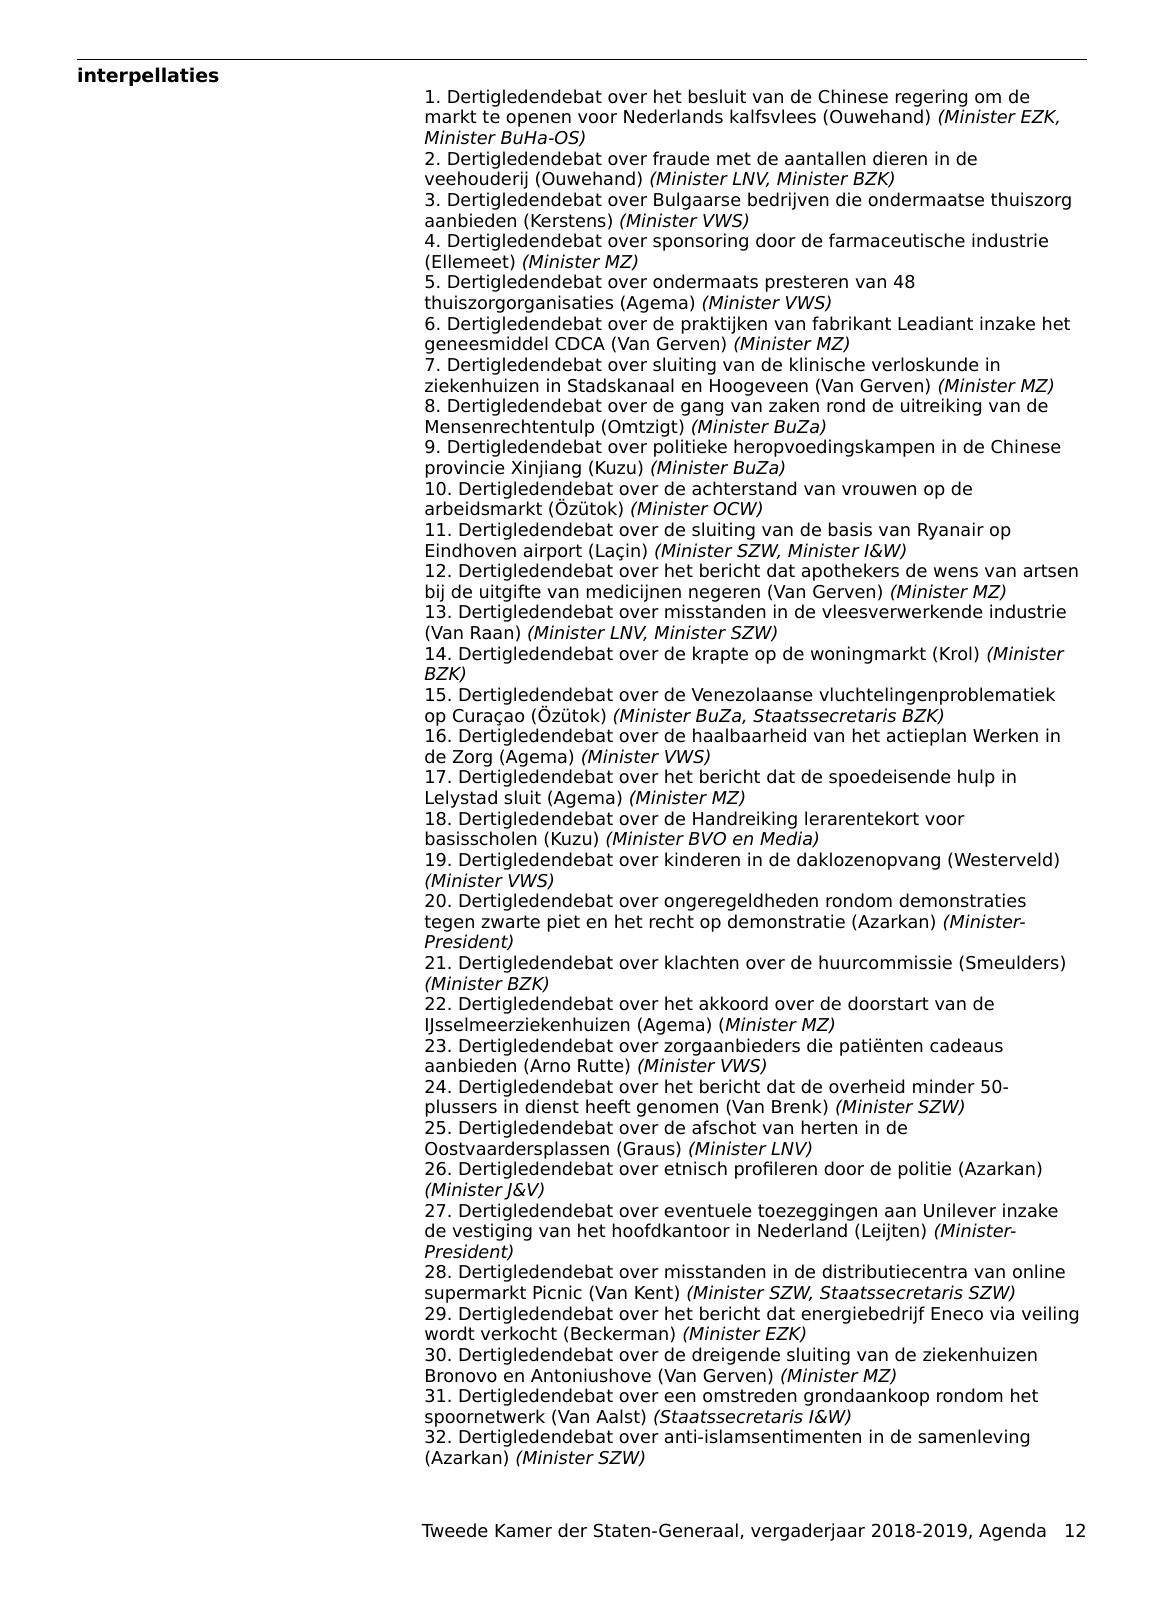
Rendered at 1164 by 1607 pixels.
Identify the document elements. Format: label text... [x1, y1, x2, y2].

table_cell [401, 87, 418, 149]
table_cell 32. Dertigledendebat over anti-islamsentimenten in de samenleving (Azarkan) (Minister SZW) [418, 1428, 1087, 1469]
table_cell 23. Dertigledendebat over zorgaanbieders die patiënten cadeaus aanbieden (Arno Rutte) (Minister VWS) [418, 1036, 1087, 1077]
table_cell [77, 1036, 401, 1077]
table_cell [401, 1201, 418, 1262]
table_cell 20. Dertigledendebat over ongeregeldheden rondom demonstraties tegen zwarte piet en het recht op demonstratie (Azarkan) (Minister-President) [418, 891, 1087, 953]
table_cell [401, 314, 418, 355]
table_cell [401, 1118, 418, 1159]
table_cell [401, 1159, 418, 1201]
table_cell [77, 561, 401, 602]
table_cell [401, 1345, 418, 1386]
table_cell [401, 1304, 418, 1345]
table_cell 25. Dertigledendebat over de afschot van herten in de Oostvaardersplassen (Graus) (Minister LNV) [418, 1118, 1087, 1159]
table_cell [401, 355, 418, 396]
table_header [418, 60, 1087, 87]
table_cell 6. Dertigledendebat over de praktijken van fabrikant Leadiant inzake het geneesmiddel CDCA (Van Gerven) (Minister MZ) [418, 314, 1087, 355]
table_cell [77, 273, 401, 314]
table_cell 30. Dertigledendebat over de dreigende sluiting van de ziekenhuizen Bronovo en Antoniushove (Van Gerven) (Minister MZ) [418, 1345, 1087, 1386]
table_cell [77, 1345, 401, 1386]
table_cell [401, 479, 418, 520]
table_cell 2. Dertigledendebat over fraude met de aantallen dieren in de veehouderij (Ouwehand) (Minister LNV, Minister BZK) [418, 149, 1087, 190]
table_cell [77, 1201, 401, 1262]
table_cell 18. Dertigledendebat over de Handreiking lerarentekort voor basisscholen (Kuzu) (Minister BVO en Media) [418, 809, 1087, 850]
table_cell [77, 314, 401, 355]
table_cell [77, 685, 401, 726]
table_cell [77, 438, 401, 479]
table_cell [77, 355, 401, 396]
table_cell 8. Dertigledendebat over de gang van zaken rond de uitreiking van de Mensenrechtentulp (Omtzigt) (Minister BuZa) [418, 396, 1087, 437]
table_header [401, 60, 418, 87]
table_header interpellaties [77, 60, 401, 87]
table_cell 22. Dertigledendebat over het akkoord over de doorstart van de IJsselmeerziekenhuizen (Agema) (Minister MZ) [418, 994, 1087, 1036]
table_cell [401, 231, 418, 272]
table_cell 7. Dertigledendebat over sluiting van de klinische verloskunde in ziekenhuizen in Stadskanaal en Hoogeveen (Van Gerven) (Minister MZ) [418, 355, 1087, 396]
table_cell 28. Dertigledendebat over misstanden in de distributiecentra van online supermarkt Picnic (Van Kent) (Minister SZW, Staatssecretaris SZW) [418, 1263, 1087, 1304]
table_cell [77, 994, 401, 1036]
table_cell [77, 1159, 401, 1201]
table_cell [77, 644, 401, 685]
table_cell 4. Dertigledendebat over sponsoring door de farmaceutische industrie (Ellemeet) (Minister MZ) [418, 231, 1087, 272]
table_cell [77, 1304, 401, 1345]
table_cell 26. Dertigledendebat over etnisch profileren door de politie (Azarkan) (Minister J&V) [418, 1159, 1087, 1201]
table_cell 31. Dertigledendebat over een omstreden grondaankoop rondom het spoornetwerk (Van Aalst) (Staatssecretaris I&W) [418, 1386, 1087, 1427]
table_cell 11. Dertigledendebat over de sluiting van de basis van Ryanair op Eindhoven airport (Laçin) (Minister SZW, Minister I&W) [418, 520, 1087, 561]
table_cell [401, 273, 418, 314]
table_cell [77, 809, 401, 850]
table_cell 3. Dertigledendebat over Bulgaarse bedrijven die ondermaatse thuiszorg aanbieden (Kerstens) (Minister VWS) [418, 190, 1087, 231]
table_cell [77, 231, 401, 272]
table_cell [401, 396, 418, 437]
table_cell [77, 768, 401, 809]
table_cell 27. Dertigledendebat over eventuele toezeggingen aan Unilever inzake de vestiging van het hoofdkantoor in Nederland (Leijten) (Minister-President) [418, 1201, 1087, 1262]
table_cell [77, 726, 401, 767]
table_cell 9. Dertigledendebat over politieke heropvoedingskampen in de Chinese provincie Xinjiang (Kuzu) (Minister BuZa) [418, 438, 1087, 479]
table_cell [77, 396, 401, 437]
table_cell [401, 994, 418, 1036]
table_cell 1. Dertigledendebat over het besluit van de Chinese regering om de markt te openen voor Nederlands kalfsvlees (Ouwehand) (Minister EZK, Minister BuHa-OS) [418, 87, 1087, 149]
table_cell [401, 1386, 418, 1427]
table_cell [77, 603, 401, 644]
table_cell 19. Dertigledendebat over kinderen in de daklozenopvang (Westerveld) (Minister VWS) [418, 850, 1087, 891]
table_cell 21. Dertigledendebat over klachten over de huurcommissie (Smeulders) (Minister BZK) [418, 953, 1087, 994]
table_cell [401, 644, 418, 685]
table_cell 14. Dertigledendebat over de krapte op de woningmarkt (Krol) (Minister BZK) [418, 644, 1087, 685]
table_cell [401, 561, 418, 602]
table_cell 29. Dertigledendebat over het bericht dat energiebedrijf Eneco via veiling wordt verkocht (Beckerman) (Minister EZK) [418, 1304, 1087, 1345]
table_cell 24. Dertigledendebat over het bericht dat de overheid minder 50-plussers in dienst heeft genomen (Van Brenk) (Minister SZW) [418, 1077, 1087, 1118]
table_cell [77, 1428, 401, 1469]
table_cell [77, 1263, 401, 1304]
table_cell [401, 520, 418, 561]
table_cell [401, 809, 418, 850]
table_cell [77, 149, 401, 190]
table_cell [77, 190, 401, 231]
table_cell [77, 1077, 401, 1118]
table_cell [401, 768, 418, 809]
table_cell 13. Dertigledendebat over misstanden in de vleesverwerkende industrie (Van Raan) (Minister LNV, Minister SZW) [418, 603, 1087, 644]
table_cell [401, 1263, 418, 1304]
table_cell [401, 149, 418, 190]
table_cell [401, 603, 418, 644]
table_cell [77, 850, 401, 891]
table_cell [401, 438, 418, 479]
table_cell 12. Dertigledendebat over het bericht dat apothekers de wens van artsen bij de uitgifte van medicijnen negeren (Van Gerven) (Minister MZ) [418, 561, 1087, 602]
table_cell 16. Dertigledendebat over de haalbaarheid van het actieplan Werken in de Zorg (Agema) (Minister VWS) [418, 726, 1087, 767]
table_cell [401, 190, 418, 231]
table_cell [77, 520, 401, 561]
table_cell [77, 1118, 401, 1159]
table_cell [77, 1386, 401, 1427]
table_cell [401, 1036, 418, 1077]
table_cell [401, 726, 418, 767]
table_cell 15. Dertigledendebat over de Venezolaanse vluchtelingenproblematiek op Curaçao (Özütok) (Minister BuZa, Staatssecretaris BZK) [418, 685, 1087, 726]
table_cell [401, 685, 418, 726]
table_cell [77, 87, 401, 149]
table_cell [77, 953, 401, 994]
table_cell [401, 850, 418, 891]
table_cell 10. Dertigledendebat over de achterstand van vrouwen op de arbeidsmarkt (Özütok) (Minister OCW) [418, 479, 1087, 520]
table_cell [401, 1077, 418, 1118]
table_cell [401, 953, 418, 994]
table_cell [77, 891, 401, 953]
table_cell [401, 1428, 418, 1469]
table_cell 5. Dertigledendebat over ondermaats presteren van 48 thuiszorgorganisaties (Agema) (Minister VWS) [418, 273, 1087, 314]
table_cell [401, 891, 418, 953]
table_cell [77, 479, 401, 520]
table_cell 17. Dertigledendebat over het bericht dat de spoedeisende hulp in Lelystad sluit (Agema) (Minister MZ) [418, 768, 1087, 809]
